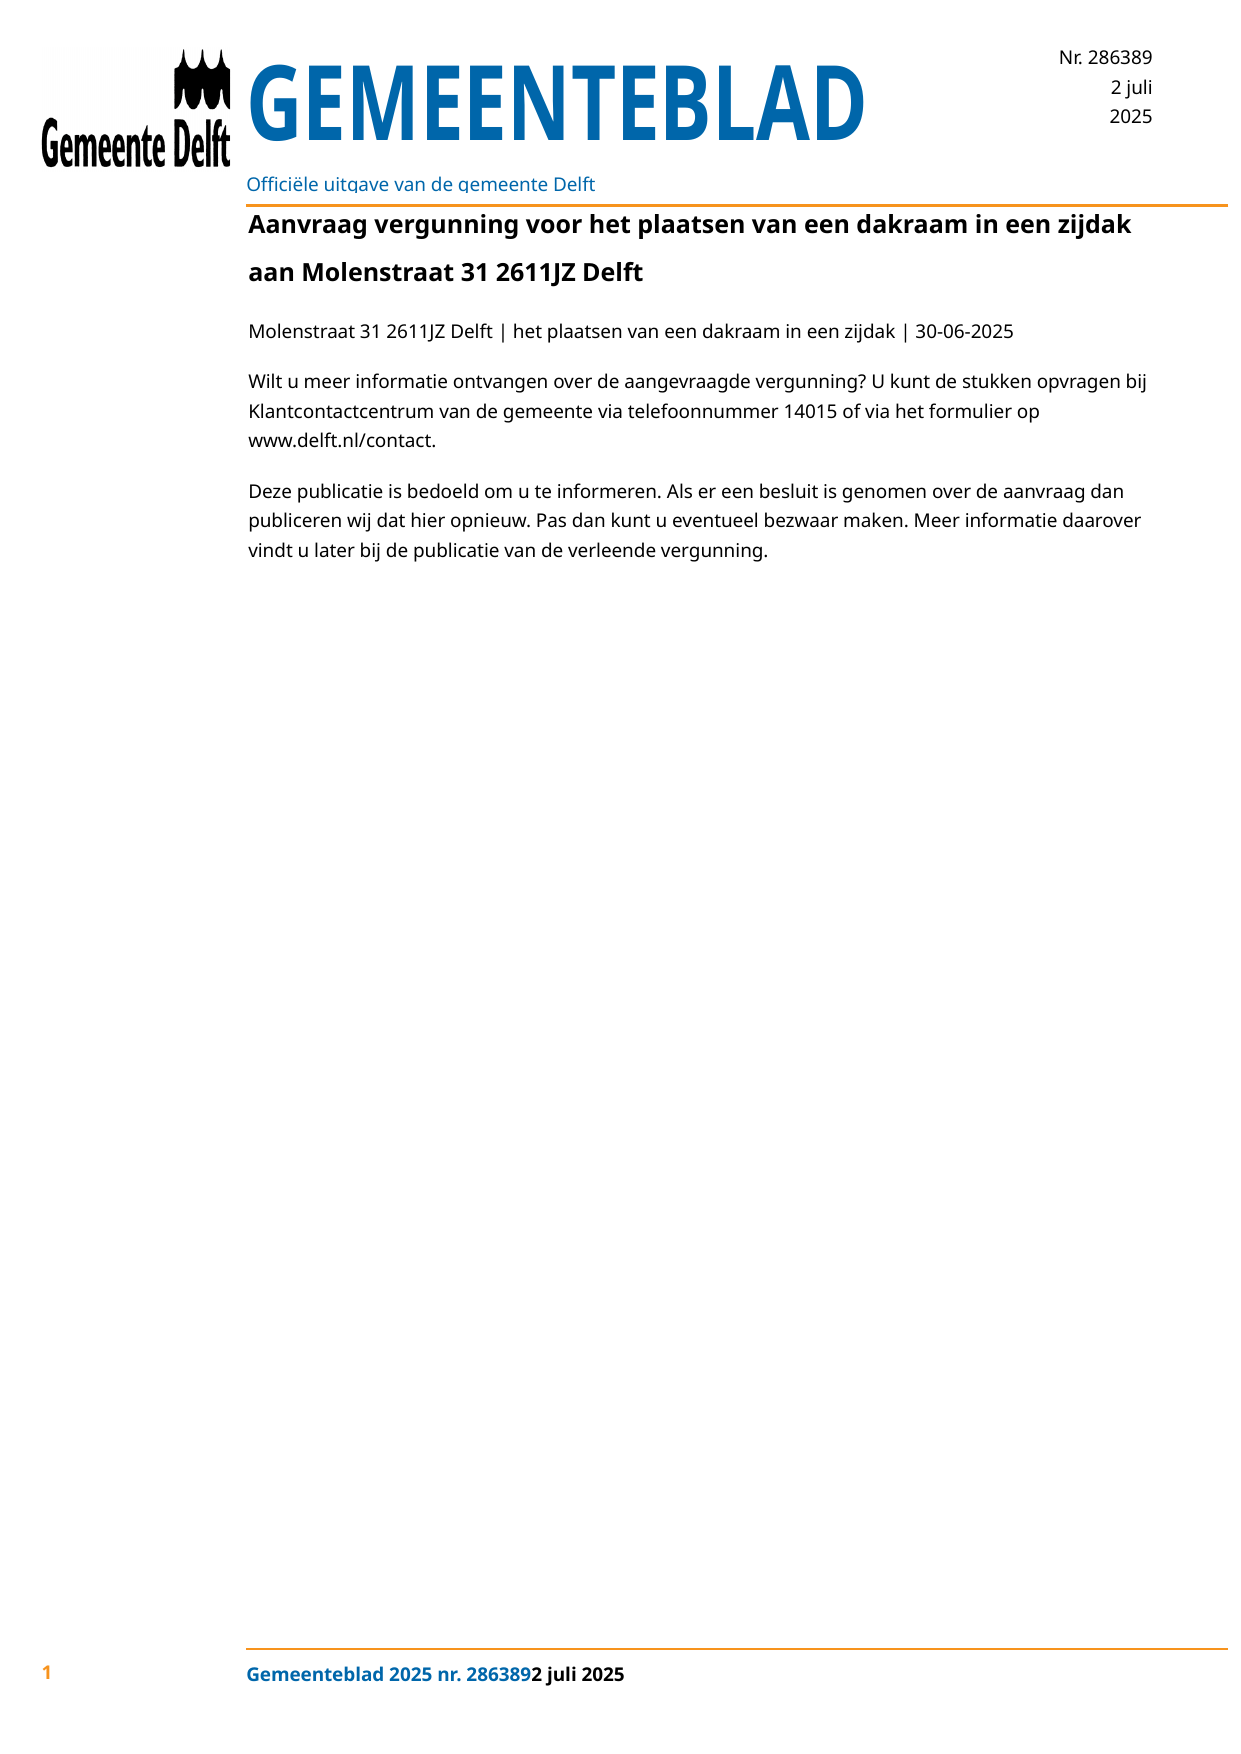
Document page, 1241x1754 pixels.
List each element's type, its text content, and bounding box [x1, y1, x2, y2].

picture [41, 47, 231, 172]
text Wilt u meer informatie ontvangen over de aangevraagde vergunning? U kunt de stukken opvragen bij Klantcontactcentrum van de gemeente via telefoonnummer 14015 of via het formulier op www.delft.nl/contact. [248, 368, 1152, 453]
text Molenstraat 31 2611JZ Delft | het plaatsen van een dakraam in een zijdak | 30-06-2025 [248, 318, 1152, 344]
text Deze publicatie is bedoeld om u te informeren. Als er een besluit is genomen over de aanvraag dan publiceren wij dat hier opnieuw. Pas dan kunt u eventueel bezwaar maken. Meer informatie daarover vindt u later bij de publicatie van de verleende vergunning. [248, 478, 1152, 563]
text Aanvraag vergunning voor het plaatsen van een dakraam in een zijdak aan Molenstraat 31 2611JZ Delft [248, 207, 1152, 288]
